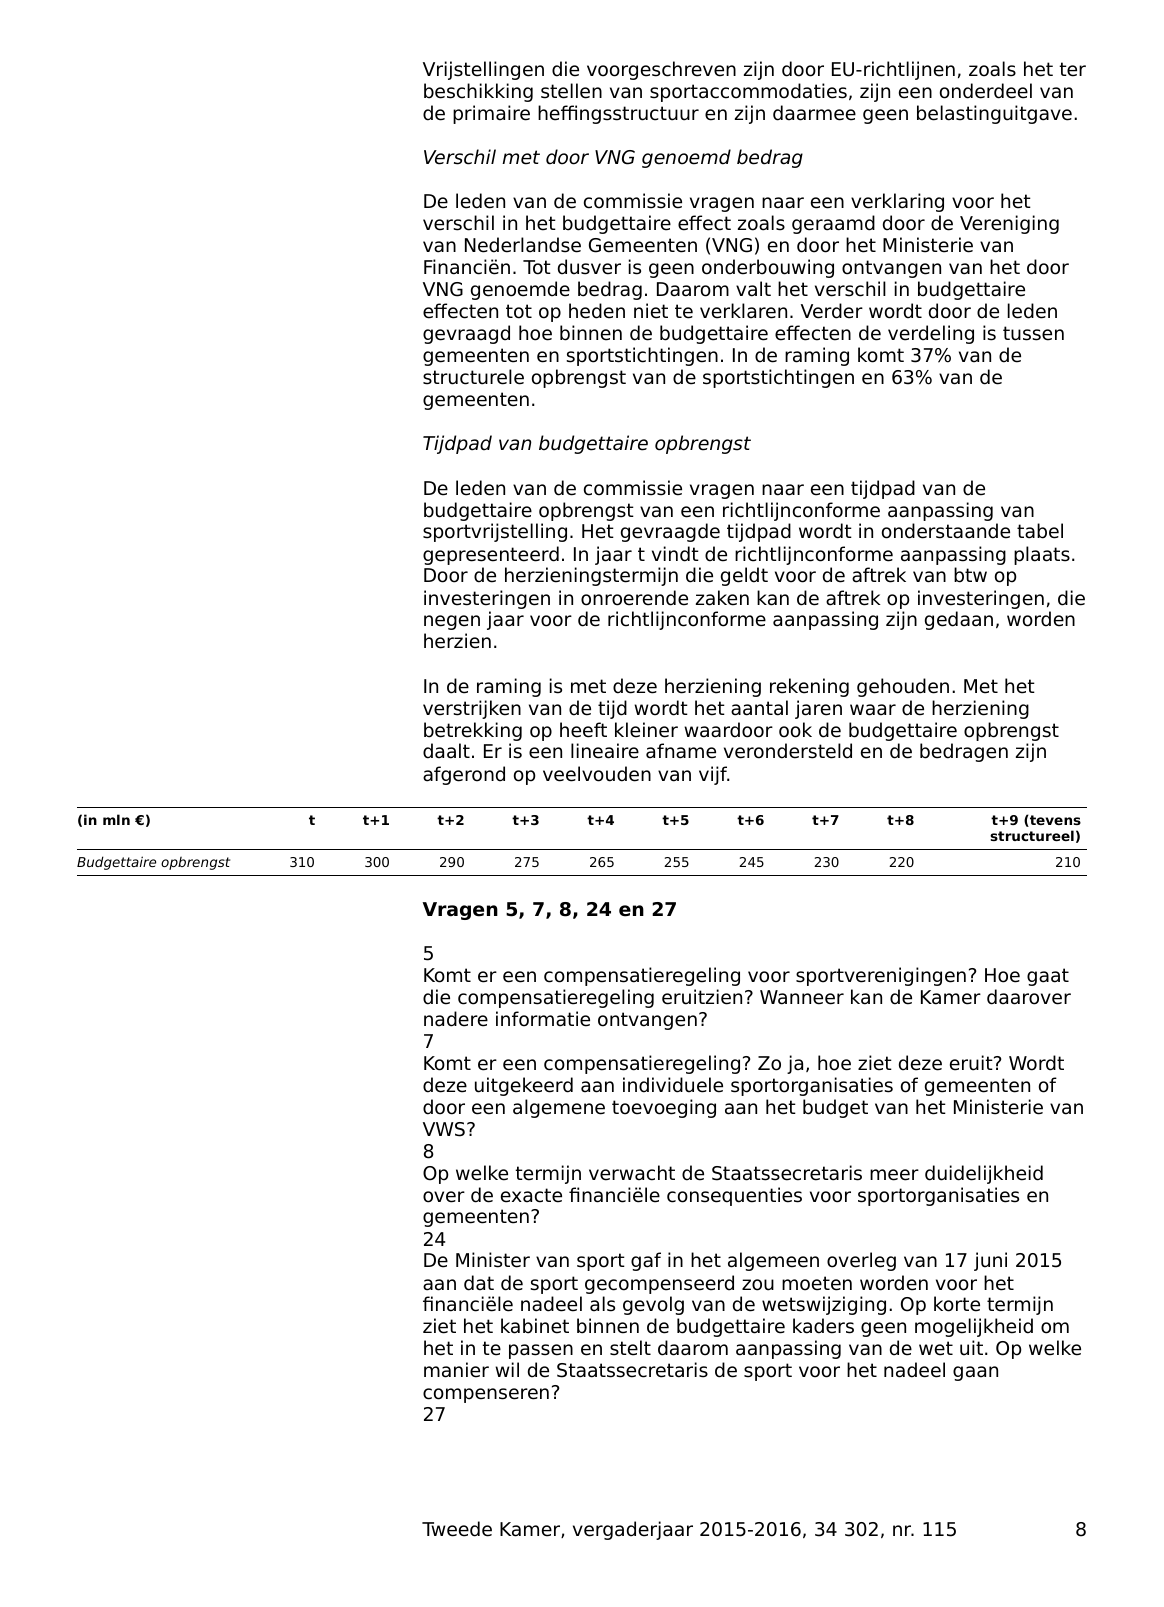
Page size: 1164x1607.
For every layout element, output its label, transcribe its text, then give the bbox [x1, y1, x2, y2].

table_cell 220 [845, 850, 920, 875]
text Komt er een compensatieregeling voor sportverenigingen? Hoe gaat die compensatieregeling eruitzien? Wanneer kan de Kamer daarover nadere informatie ontvangen? [422, 965, 1087, 1031]
table_header t [249, 808, 321, 849]
table_header (in mln €) [77, 808, 249, 849]
text 27 [422, 1404, 1087, 1426]
table_cell 255 [621, 850, 695, 875]
text 7 [422, 1031, 1087, 1053]
text 5 [422, 943, 1087, 965]
table_cell 310 [249, 850, 321, 875]
subtitle Vragen 5, 7, 8, 24 en 27 [422, 898, 1087, 921]
table_cell Budgettaire opbrengst [77, 850, 249, 875]
table_header t+3 [471, 808, 546, 849]
table_cell 275 [471, 850, 546, 875]
table_cell 300 [321, 850, 396, 875]
text Komt er een compensatieregeling? Zo ja, hoe ziet deze eruit? Wordt deze uitgekeerd aan individuele sportorganisaties of gemeenten of door een algemene toevoeging aan het budget van het Ministerie van VWS? [422, 1053, 1087, 1141]
text De Minister van sport gaf in het algemeen overleg van 17 juni 2015 aan dat de sport gecompenseerd zou moeten worden voor het financiële nadeel als gevolg van de wetswijziging. Op korte termijn ziet het kabinet binnen de budgettaire kaders geen mogelijkheid om het in te passen en stelt daarom aanpassing van de wet uit. Op welke manier wil de Staatssecretaris de sport voor het nadeel gaan compenseren? [422, 1250, 1087, 1404]
table_header t+7 [770, 808, 845, 849]
table_cell 245 [695, 850, 770, 875]
table_header t+9 (tevens structureel) [920, 808, 1087, 849]
table_cell 290 [396, 850, 471, 875]
subtitle Tijdpad van budgettaire opbrengst [422, 433, 1087, 455]
text Op welke termijn verwacht de Staatssecretaris meer duidelijkheid over de exacte financiële consequenties voor sportorganisaties en gemeenten? [422, 1162, 1087, 1228]
table_cell 265 [546, 850, 621, 875]
text 24 [422, 1228, 1087, 1250]
text In de raming is met deze herziening rekening gehouden. Met het verstrijken van de tijd wordt het aantal jaren waar de herziening betrekking op heeft kleiner waardoor ook de budgettaire opbrengst daalt. Er is een lineaire afname verondersteld en de bedragen zijn afgerond op veelvouden van vijf. [422, 676, 1087, 785]
text Vrijstellingen die voorgeschreven zijn door EU-richtlijnen, zoals het ter beschikking stellen van sportaccommodaties, zijn een onderdeel van de primaire heffingsstructuur en zijn daarmee geen belastinguitgave. [422, 59, 1087, 125]
table_cell 230 [770, 850, 845, 875]
table_header t+5 [621, 808, 695, 849]
subtitle Verschil met door VNG genoemd bedrag [422, 147, 1087, 169]
table_header t+6 [695, 808, 770, 849]
table_header t+8 [845, 808, 920, 849]
table_cell 210 [920, 850, 1087, 875]
text 8 [422, 1141, 1087, 1162]
table_header t+1 [321, 808, 396, 849]
table_header t+4 [546, 808, 621, 849]
text De leden van de commissie vragen naar een tijdpad van de budgettaire opbrengst van een richtlijnconforme aanpassing van sportvrijstelling. Het gevraagde tijdpad wordt in onderstaande tabel gepresenteerd. In jaar t vindt de richtlijnconforme aanpassing plaats. Door de herzieningstermijn die geldt voor de aftrek van btw op investeringen in onroerende zaken kan de aftrek op investeringen, die negen jaar voor de richtlijnconforme aanpassing zijn gedaan, worden herzien. [422, 477, 1087, 653]
text De leden van de commissie vragen naar een verklaring voor het verschil in het budgettaire effect zoals geraamd door de Vereniging van Nederlandse Gemeenten (VNG) en door het Ministerie van Financiën. Tot dusver is geen onderbouwing ontvangen van het door VNG genoemde bedrag. Daarom valt het verschil in budgettaire effecten tot op heden niet te verklaren. Verder wordt door de leden gevraagd hoe binnen de budgettaire effecten de verdeling is tussen gemeenten en sportstichtingen. In de raming komt 37% van de structurele opbrengst van de sportstichtingen en 63% van de gemeenten. [422, 191, 1087, 411]
table_header t+2 [396, 808, 471, 849]
